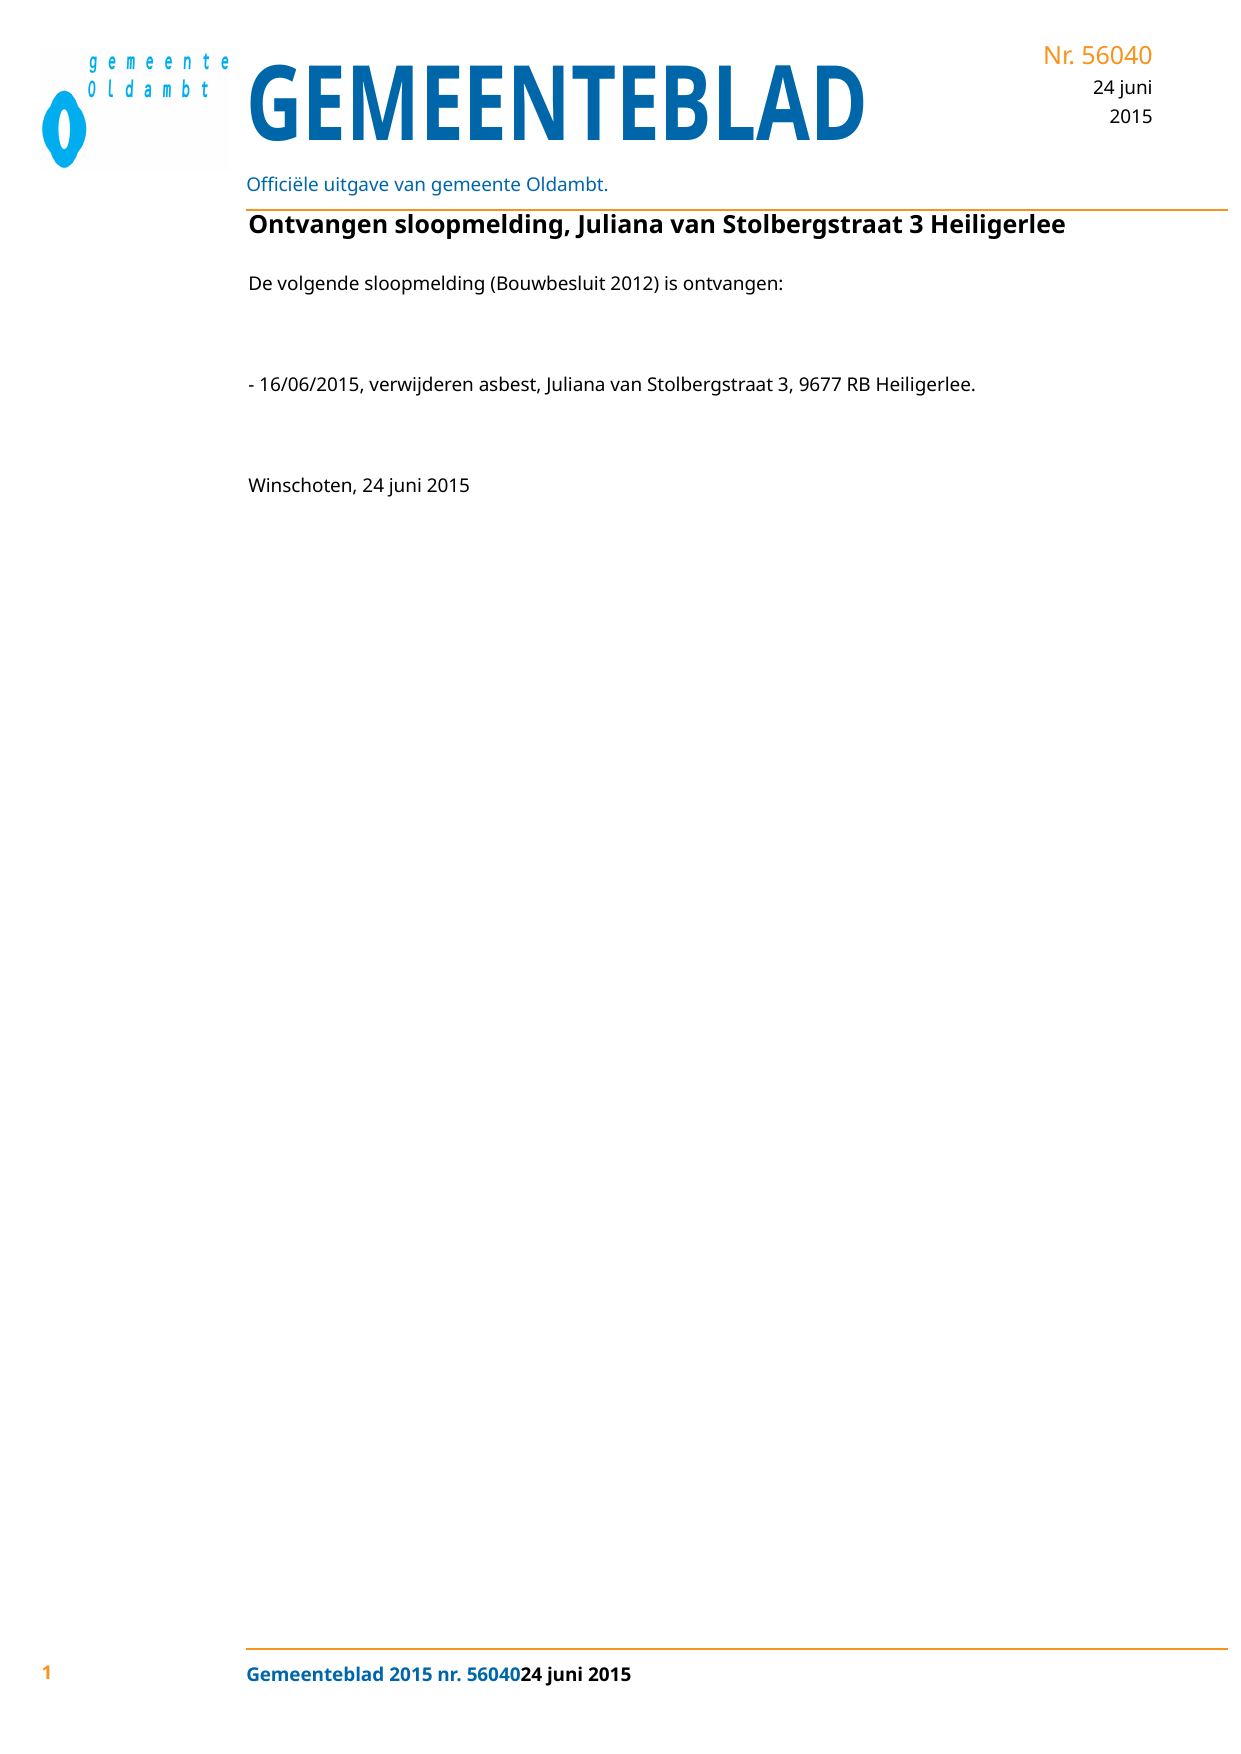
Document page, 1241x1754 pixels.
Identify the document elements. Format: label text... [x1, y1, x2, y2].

picture [41, 47, 231, 172]
text Ontvangen sloopmelding, Juliana van Stolbergstraat 3 Heiligerlee [248, 211, 1152, 241]
text De volgende sloopmelding (Bouwbesluit 2012) is ontvangen: [248, 270, 1152, 296]
text - 16/06/2015, verwijderen asbest, Juliana van Stolbergstraat 3, 9677 RB Heiligerlee. [248, 371, 1152, 397]
text Winschoten, 24 juni 2015 [248, 472, 1152, 498]
